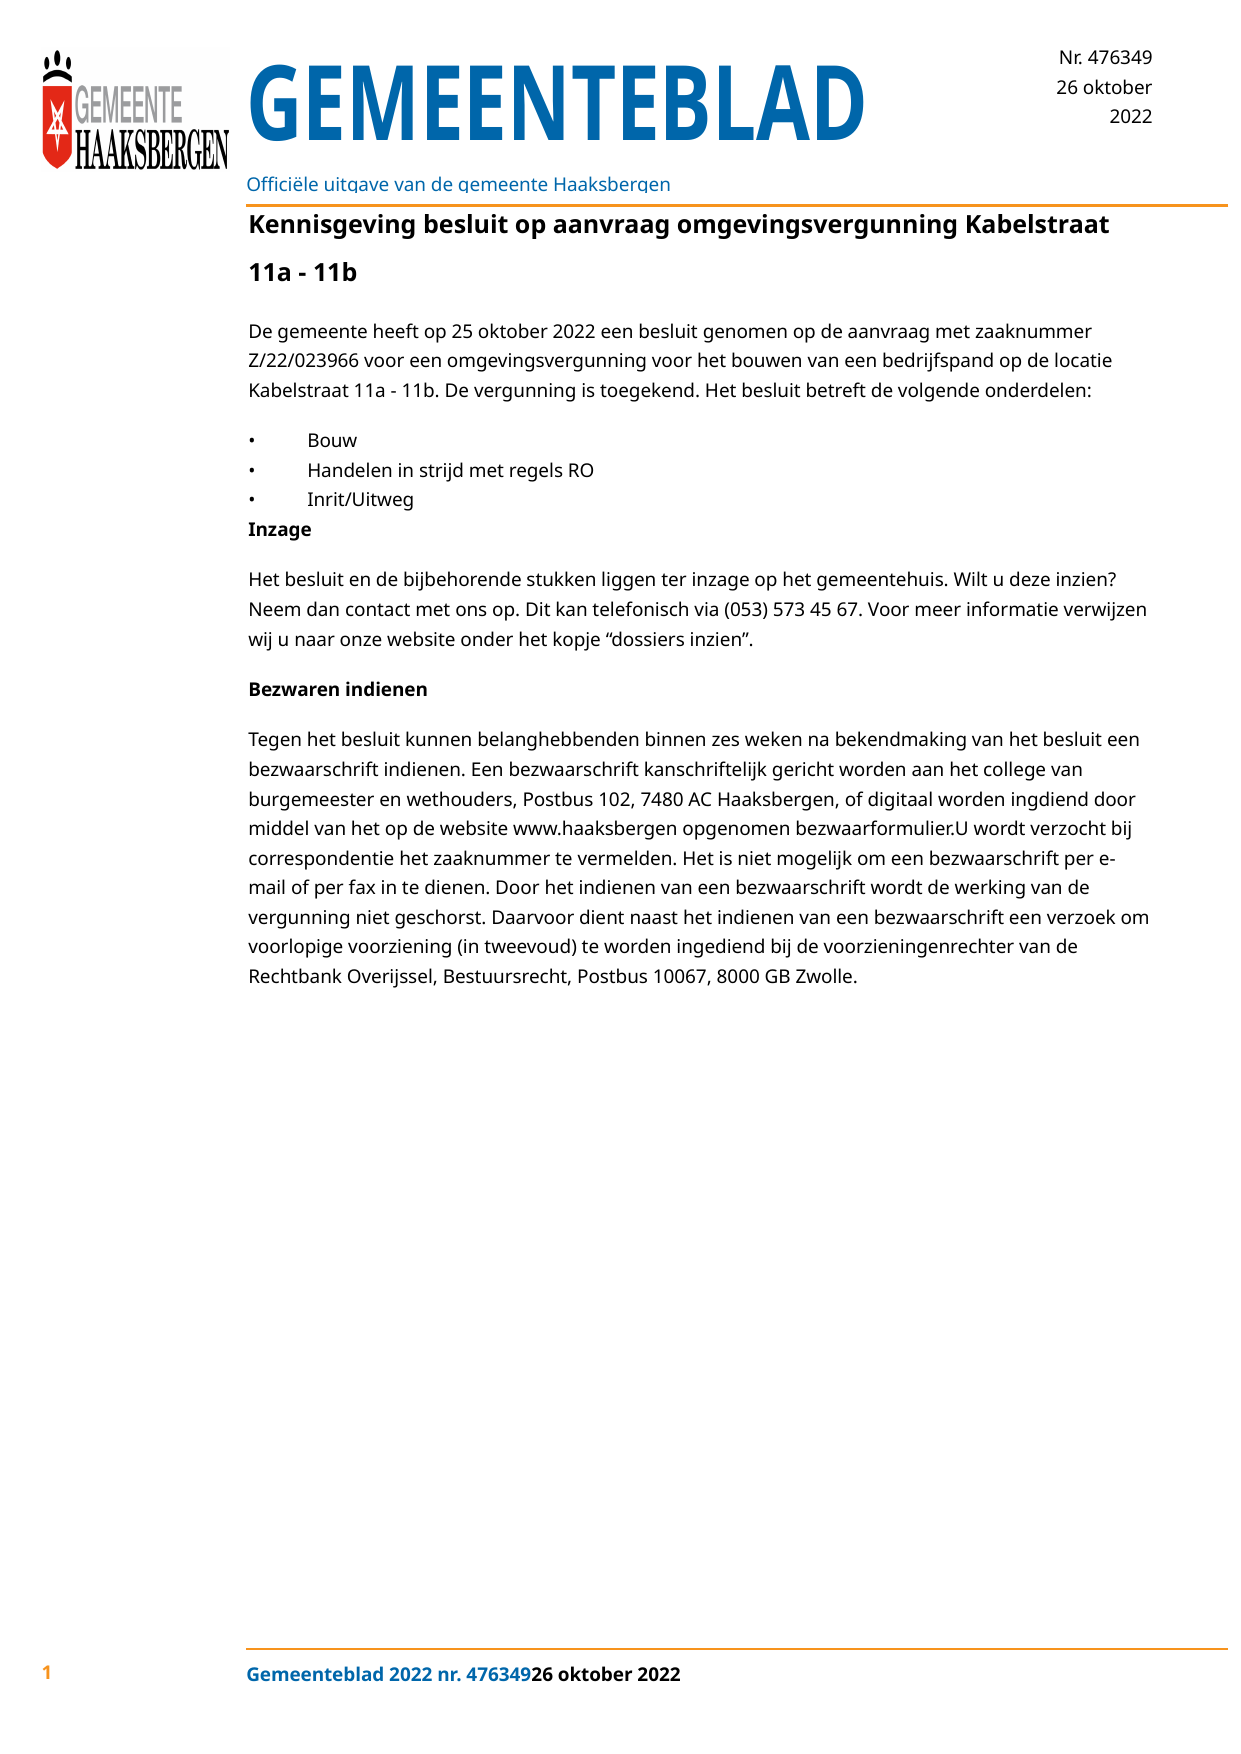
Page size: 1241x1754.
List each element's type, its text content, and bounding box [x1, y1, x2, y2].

text De gemeente heeft op 25 oktober 2022 een besluit genomen op de aanvraag met zaaknummer Z/22/023966 voor een omgevingsvergunning voor het bouwen van een bedrijfspand op de locatie Kabelstraat 11a - 11b. De vergunning is toegekend. Het besluit betreft de volgende onderdelen: [248, 318, 1152, 403]
text Het besluit en de bijbehorende stukken liggen ter inzage op het gemeentehuis. Wilt u deze inzien? Neem dan contact met ons op. Dit kan telefonisch via (053) 573 45 67. Voor meer informatie verwijzen wij u naar onze website onder het kopje “dossiers inzien”. [248, 567, 1152, 652]
list Inrit/Uitweg [248, 487, 1152, 512]
text Inzage [248, 516, 1152, 542]
picture [41, 47, 231, 172]
text Kennisgeving besluit op aanvraag omgevingsvergunning Kabelstraat 11a - 11b [248, 207, 1152, 288]
list Handelen in strijd met regels RO [248, 457, 1152, 483]
text Bezwaren indienen [248, 676, 1152, 702]
list Bouw [248, 427, 1152, 453]
text Tegen het besluit kunnen belanghebbenden binnen zes weken na bekendmaking van het besluit een bezwaarschrift indienen. Een bezwaarschrift kanschriftelijk gericht worden aan het college van burgemeester en wethouders, Postbus 102, 7480 AC Haaksbergen, of digitaal worden ingdiend door middel van het op de website www.haaksbergen opgenomen bezwaarformulier.U wordt verzocht bij correspondentie het zaaknummer te vermelden. Het is niet mogelijk om een bezwaarschrift per e-mail of per fax in te dienen. Door het indienen van een bezwaarschrift wordt de werking van de vergunning niet geschorst. Daarvoor dient naast het indienen van een bezwaarschrift een verzoek om voorlopige voorziening (in tweevoud) te worden ingediend bij de voorzieningenrechter van de Rechtbank Overijssel, Bestuursrecht, Postbus 10067, 8000 GB Zwolle. [248, 727, 1152, 989]
